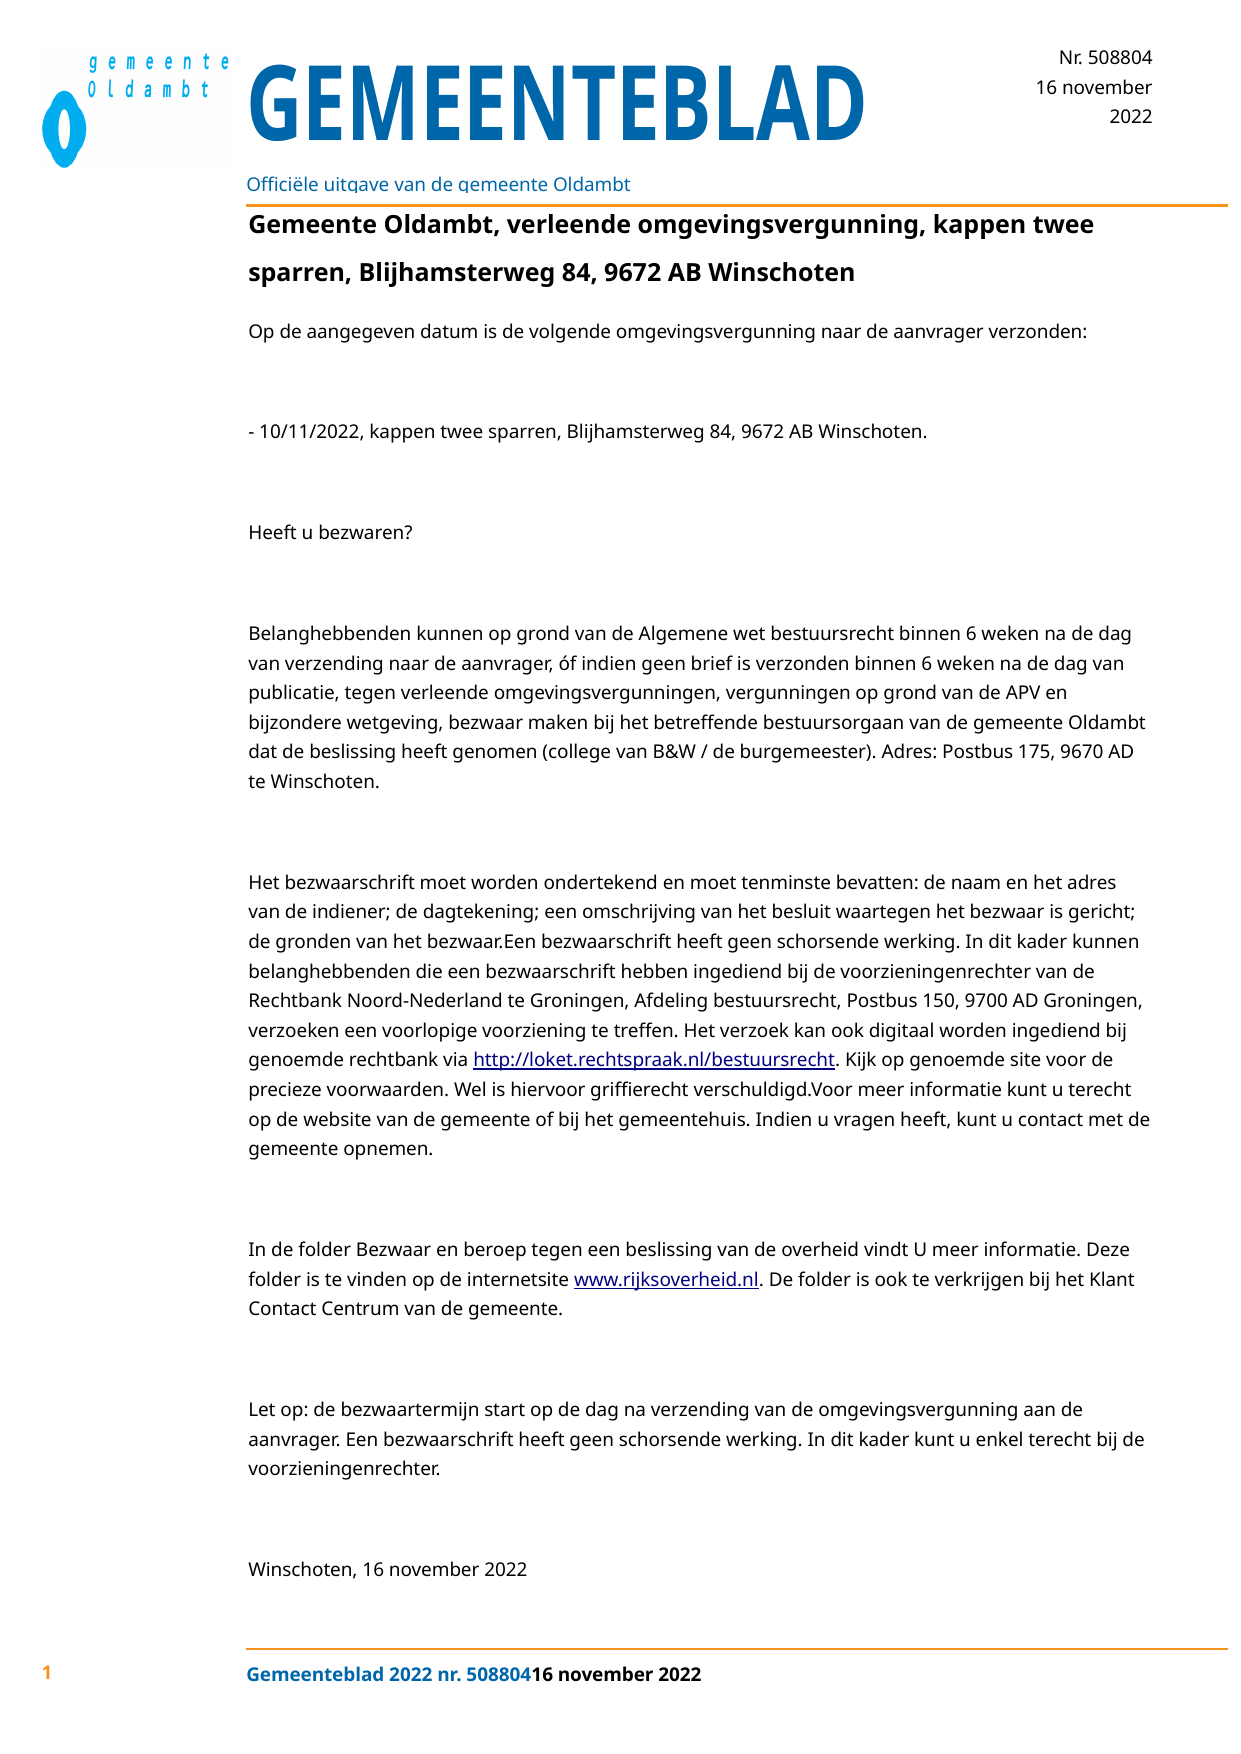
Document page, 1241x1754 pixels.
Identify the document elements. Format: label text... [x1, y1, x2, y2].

text Winschoten, 16 november 2022 [248, 1556, 1152, 1582]
text Belanghebbenden kunnen op grond van de Algemene wet bestuursrecht binnen 6 weken na de dag van verzending naar de aanvrager, óf indien geen brief is verzonden binnen 6 weken na de dag van publicatie, tegen verleende omgevingsvergunningen, vergunningen op grond van de APV en bijzondere wetgeving, bezwaar maken bij het betreffende bestuursorgaan van de gemeente Oldambt dat de beslissing heeft genomen (college van B&W / de burgemeester). Adres: Postbus 175, 9670 AD te Winschoten. [248, 620, 1152, 794]
text In de folder Bezwaar en beroep tegen een beslissing van de overheid vindt U meer informatie. Deze folder is te vinden op de internetsite www.rijksoverheid.nl. De folder is ook te verkrijgen bij het Klant Contact Centrum van de gemeente. [248, 1236, 1152, 1321]
text Gemeente Oldambt, verleende omgevingsvergunning, kappen twee sparren, Blijhamsterweg 84, 9672 AB Winschoten [248, 207, 1152, 288]
text - 10/11/2022, kappen twee sparren, Blijhamsterweg 84, 9672 AB Winschoten. [248, 419, 1152, 444]
text Heeft u bezwaren? [248, 519, 1152, 545]
text Op de aangegeven datum is de volgende omgevingsvergunning naar de aanvrager verzonden: [248, 318, 1152, 344]
text Let op: de bezwaartermijn start op de dag na verzending van de omgevingsvergunning aan de aanvrager. Een bezwaarschrift heeft geen schorsende werking. In dit kader kunt u enkel terecht bij de voorzieningenrechter. [248, 1396, 1152, 1481]
picture [41, 47, 231, 172]
text Het bezwaarschrift moet worden ondertekend en moet tenminste bevatten: de naam en het adres van de indiener; de dagtekening; een omschrijving van het besluit waartegen het bezwaar is gericht; de gronden van het bezwaar.Een bezwaarschrift heeft geen schorsende werking. In dit kader kunnen belanghebbenden die een bezwaarschrift hebben ingediend bij de voorzieningenrechter van de Rechtbank Noord-Nederland te Groningen, Afdeling bestuursrecht, Postbus 150, 9700 AD Groningen, verzoeken een voorlopige voorziening te treffen. Het verzoek kan ook digitaal worden ingediend bij genoemde rechtbank via http://loket.rechtspraak.nl/bestuursrecht. Kijk op genoemde site voor de precieze voorwaarden. Wel is hiervoor griffierecht verschuldigd.Voor meer informatie kunt u terecht op de website van de gemeente of bij het gemeentehuis. Indien u vragen heeft, kunt u contact met de gemeente opnemen. [248, 869, 1152, 1161]
